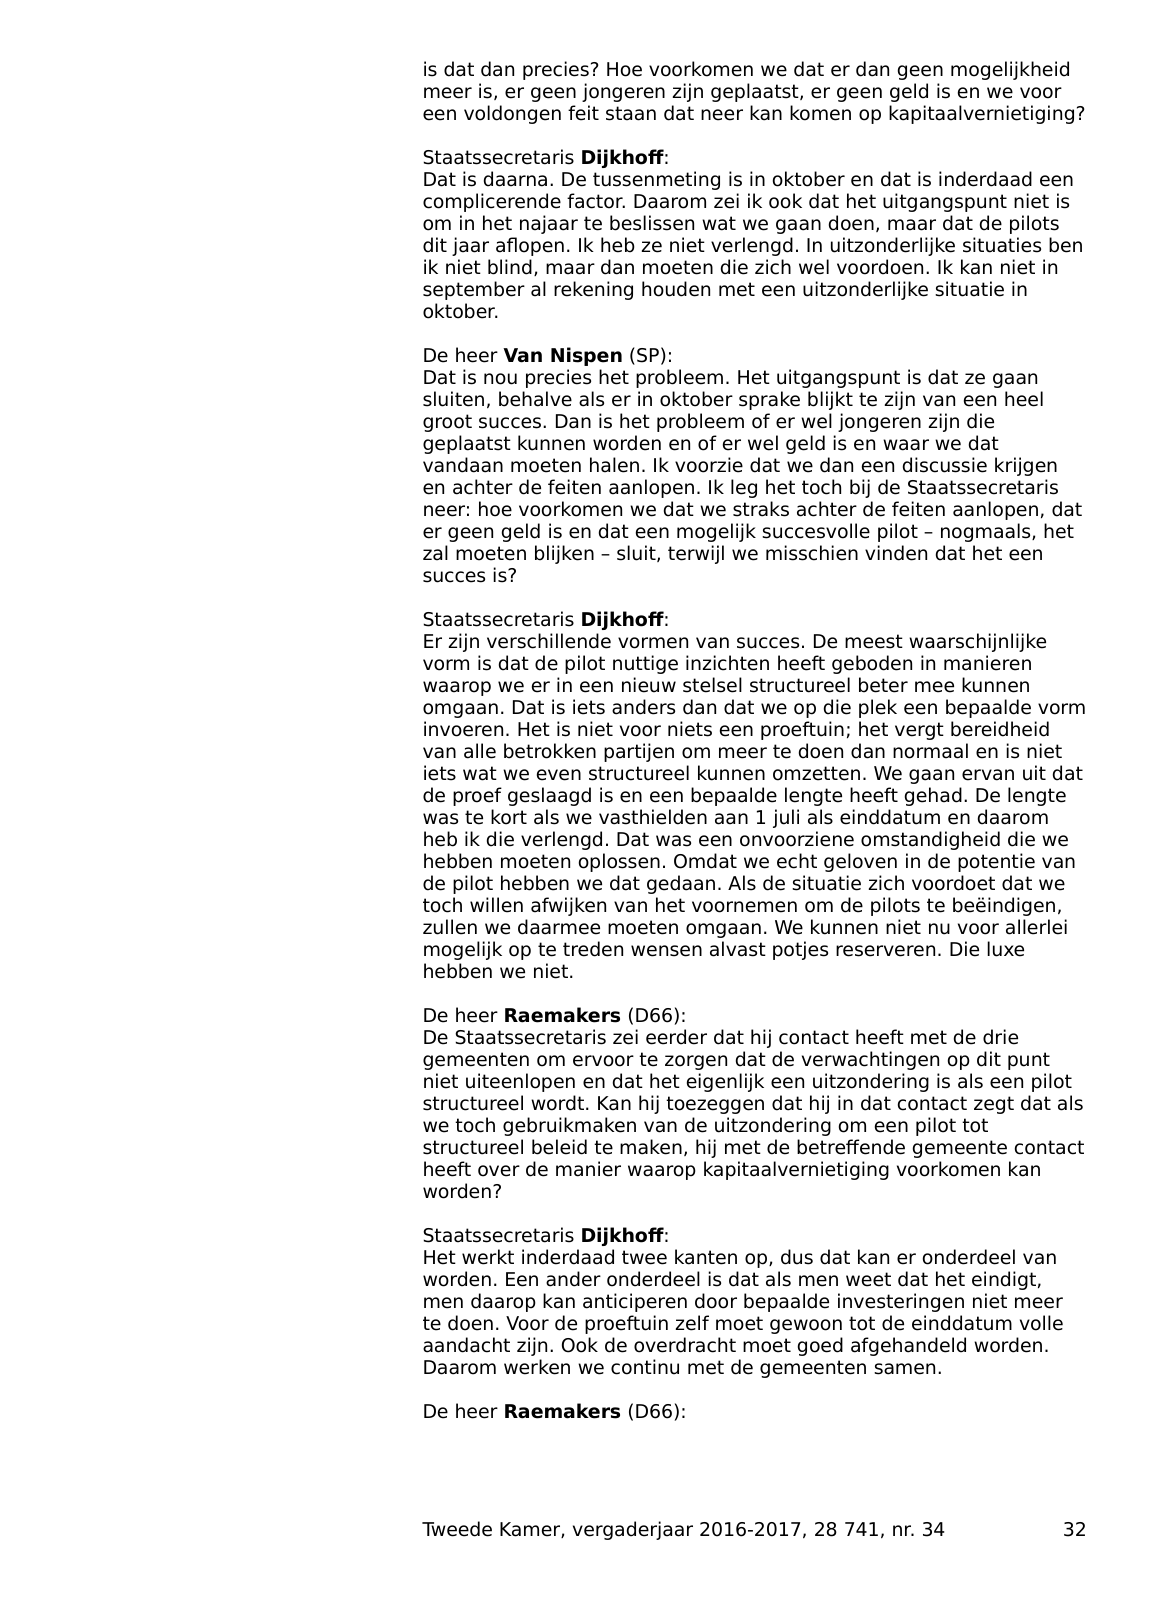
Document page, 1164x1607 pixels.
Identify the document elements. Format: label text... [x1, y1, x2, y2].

text Er zijn verschillende vormen van succes. De meest waarschijnlijke vorm is dat de pilot nuttige inzichten heeft geboden in manieren waarop we er in een nieuw stelsel structureel beter mee kunnen omgaan. Dat is iets anders dan dat we op die plek een bepaalde vorm invoeren. Het is niet voor niets een proeftuin; het vergt bereidheid van alle betrokken partijen om meer te doen dan normaal en is niet iets wat we even structureel kunnen omzetten. We gaan ervan uit dat de proef geslaagd is en een bepaalde lengte heeft gehad. De lengte was te kort als we vasthielden aan 1 juli als einddatum en daarom heb ik die verlengd. Dat was een onvoorziene omstandigheid die we hebben moeten oplossen. Omdat we echt geloven in de potentie van de pilot hebben we dat gedaan. Als de situatie zich voordoet dat we toch willen afwijken van het voornemen om de pilots te beëindigen, zullen we daarmee moeten omgaan. We kunnen niet nu voor allerlei mogelijk op te treden wensen alvast potjes reserveren. Die luxe hebben we niet. [422, 631, 1087, 983]
text De heer Van Nispen (SP): [422, 345, 1087, 367]
text Dat is daarna. De tussenmeting is in oktober en dat is inderdaad een complicerende factor. Daarom zei ik ook dat het uitgangspunt niet is om in het najaar te beslissen wat we gaan doen, maar dat de pilots dit jaar aflopen. Ik heb ze niet verlengd. In uitzonderlijke situaties ben ik niet blind, maar dan moeten die zich wel voordoen. Ik kan niet in september al rekening houden met een uitzonderlijke situatie in oktober. [422, 169, 1087, 323]
text De heer Raemakers (D66): [422, 1005, 1087, 1027]
text De Staatssecretaris zei eerder dat hij contact heeft met de drie gemeenten om ervoor te zorgen dat de verwachtingen op dit punt niet uiteenlopen en dat het eigenlijk een uitzondering is als een pilot structureel wordt. Kan hij toezeggen dat hij in dat contact zegt dat als we toch gebruikmaken van de uitzondering om een pilot tot structureel beleid te maken, hij met de betreffende gemeente contact heeft over de manier waarop kapitaalvernietiging voorkomen kan worden? [422, 1027, 1087, 1203]
text is dat dan precies? Hoe voorkomen we dat er dan geen mogelijkheid meer is, er geen jongeren zijn geplaatst, er geen geld is en we voor een voldongen feit staan dat neer kan komen op kapitaalvernietiging? [422, 59, 1087, 125]
text Staatssecretaris Dijkhoff: [422, 1225, 1087, 1247]
text Dat is nou precies het probleem. Het uitgangspunt is dat ze gaan sluiten, behalve als er in oktober sprake blijkt te zijn van een heel groot succes. Dan is het probleem of er wel jongeren zijn die geplaatst kunnen worden en of er wel geld is en waar we dat vandaan moeten halen. Ik voorzie dat we dan een discussie krijgen en achter de feiten aanlopen. Ik leg het toch bij de Staatssecretaris neer: hoe voorkomen we dat we straks achter de feiten aanlopen, dat er geen geld is en dat een mogelijk succesvolle pilot – nogmaals, het zal moeten blijken – sluit, terwijl we misschien vinden dat het een succes is? [422, 367, 1087, 587]
text Het werkt inderdaad twee kanten op, dus dat kan er onderdeel van worden. Een ander onderdeel is dat als men weet dat het eindigt, men daarop kan anticiperen door bepaalde investeringen niet meer te doen. Voor de proeftuin zelf moet gewoon tot de einddatum volle aandacht zijn. Ook de overdracht moet goed afgehandeld worden. Daarom werken we continu met de gemeenten samen. [422, 1247, 1087, 1379]
text De heer Raemakers (D66): [422, 1401, 1087, 1423]
text Staatssecretaris Dijkhoff: [422, 147, 1087, 169]
text Staatssecretaris Dijkhoff: [422, 609, 1087, 631]
